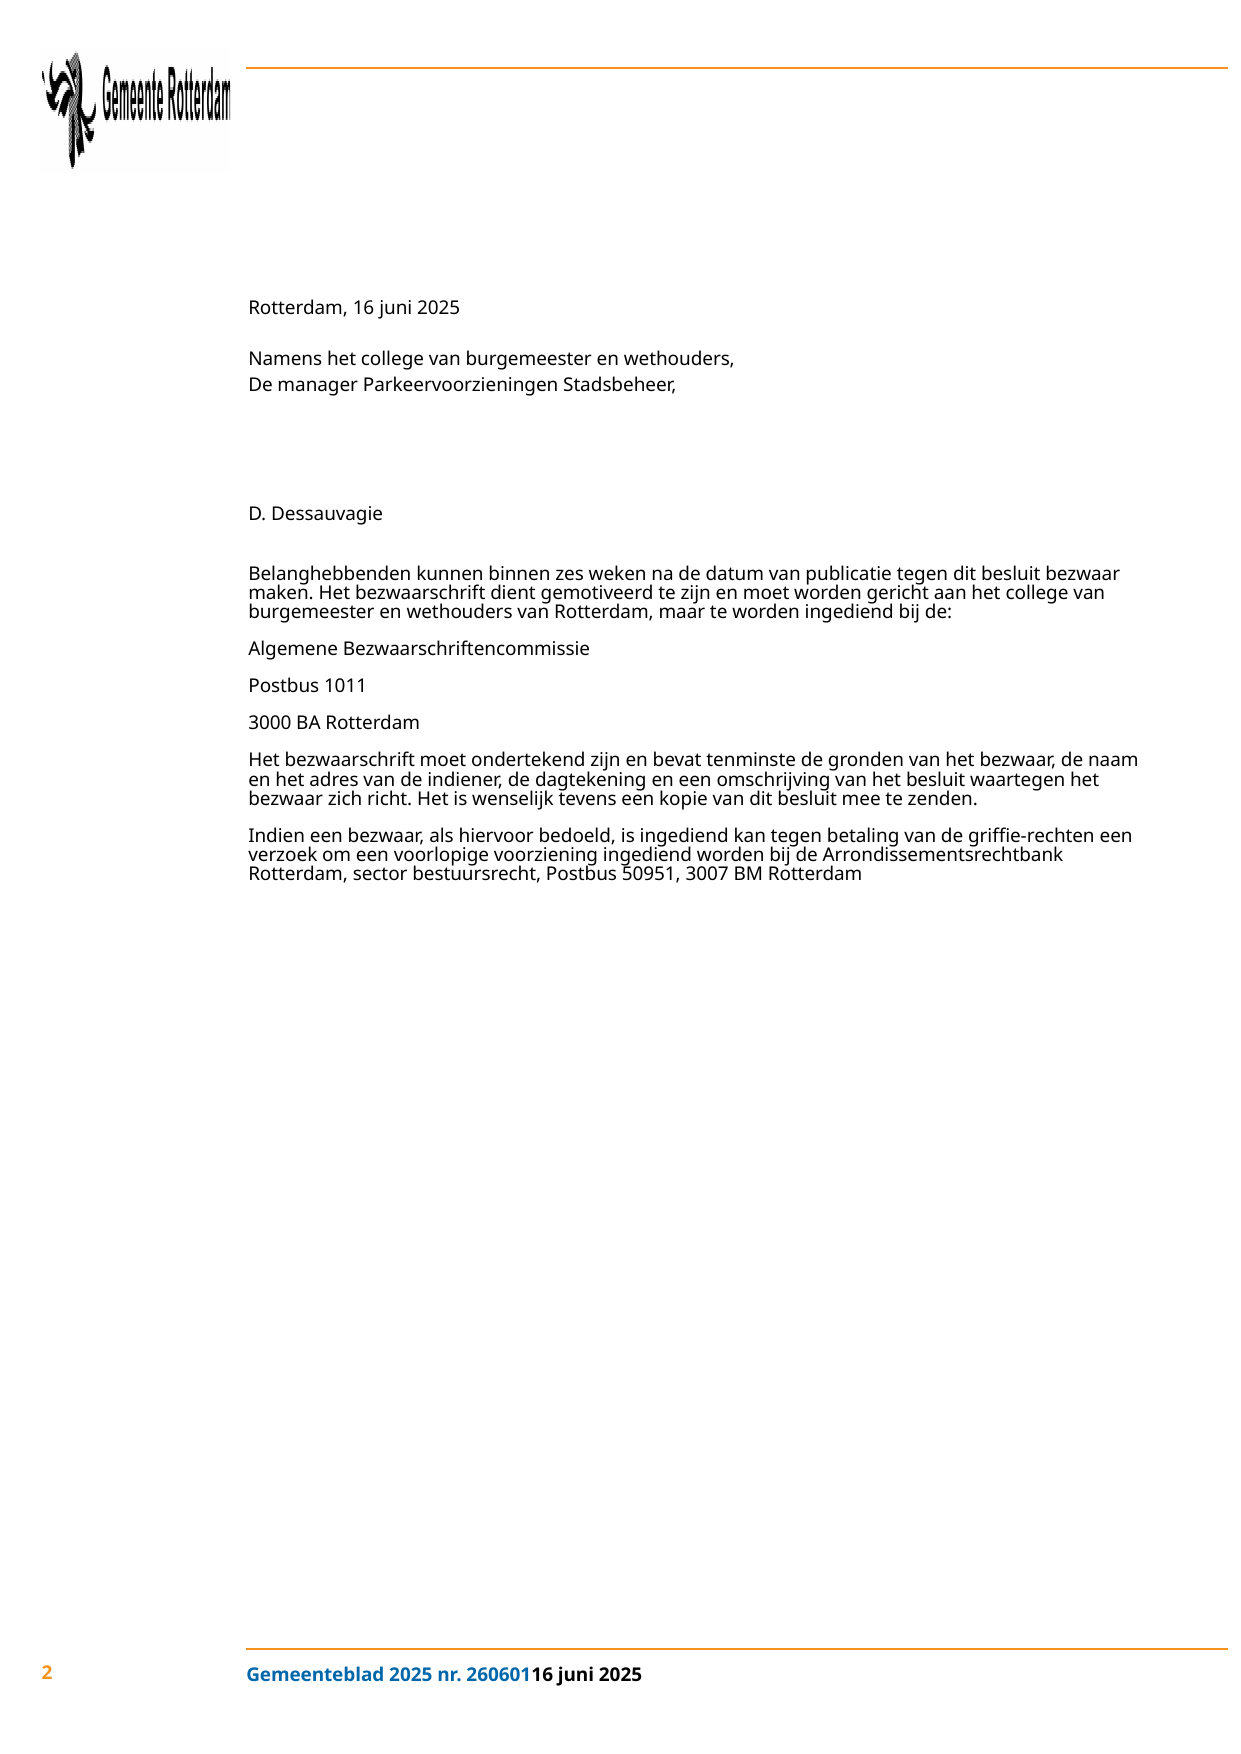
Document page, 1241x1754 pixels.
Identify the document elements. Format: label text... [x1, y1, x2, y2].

text Het bezwaarschrift moet ondertekend zijn en bevat tenminste de gronden van het bezwaar, de naam en het adres van de indiener, de dagtekening en een omschrijving van het besluit waartegen het bezwaar zich richt. Het is wenselijk tevens een kopie van dit besluit mee te zenden. [248, 751, 1152, 809]
text De manager Parkeervoorzieningen Stadsbeheer, [248, 371, 1152, 397]
picture [41, 47, 231, 172]
text Rotterdam, 16 juni 2025 [248, 294, 1152, 319]
text D. Dessauvagie [248, 500, 1152, 525]
text Algemene Bezwaarschriftencommissie [248, 640, 1152, 659]
text Indien een bezwaar, als hiervoor bedoeld, is ingediend kan tegen betaling van de griffie-rechten een verzoek om een voorlopige voorziening ingediend worden bij de Arrondissementsrechtbank Rotterdam, sector bestuursrecht, Postbus 50951, 3007 BM Rotterdam [248, 827, 1152, 884]
text Belanghebbenden kunnen binnen zes weken na de datum van publicatie tegen dit besluit bezwaar maken. Het bezwaarschrift dient gemotiveerd te zijn en moet worden gericht aan het college van burgemeester en wethouders van Rotterdam, maar te worden ingediend bij de: [248, 565, 1152, 623]
text Postbus 1011 [248, 677, 1152, 697]
text Namens het college van burgemeester en wethouders, [248, 345, 1152, 371]
text 3000 BA Rotterdam [248, 714, 1152, 733]
